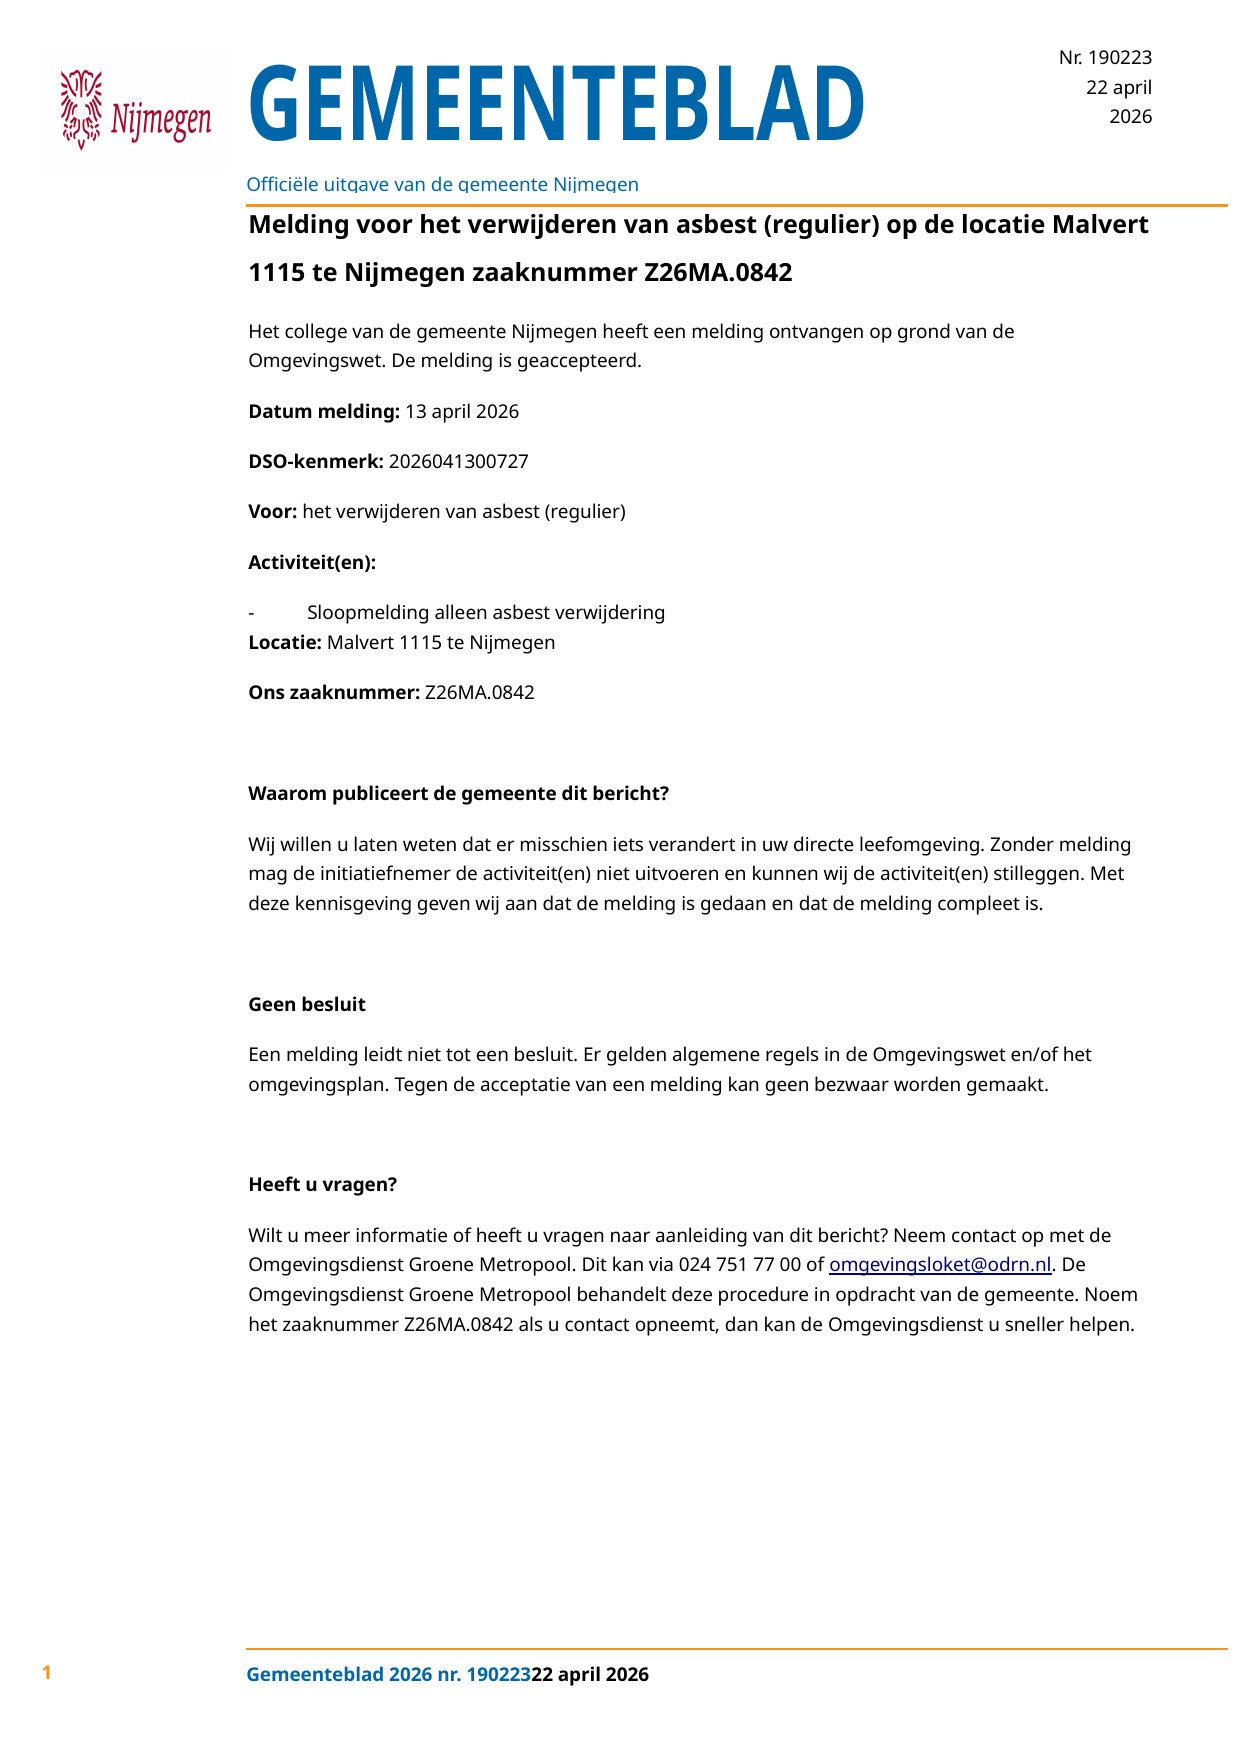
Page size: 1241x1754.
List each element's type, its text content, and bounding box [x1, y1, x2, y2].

text Wij willen u laten weten dat er misschien iets verandert in uw directe leefomgeving. Zonder melding mag de initiatiefnemer de activiteit(en) niet uitvoeren en kunnen wij de activiteit(en) stilleggen. Met deze kennisgeving geven wij aan dat de melding is gedaan en dat de melding compleet is. [248, 831, 1152, 916]
text Heeft u vragen? [248, 1172, 1152, 1197]
text Geen besluit [248, 991, 1152, 1017]
text Voor: het verwijderen van asbest (regulier) [248, 499, 1152, 524]
text DSO-kenmerk: 2026041300727 [248, 448, 1152, 474]
picture [41, 47, 231, 172]
list Sloopmelding alleen asbest verwijdering [248, 599, 1152, 625]
text Activiteit(en): [248, 549, 1152, 575]
text Locatie: Malvert 1115 te Nijmegen [248, 629, 1152, 655]
text Datum melding: 13 april 2026 [248, 398, 1152, 424]
text Wilt u meer informatie of heeft u vragen naar aanleiding van dit bericht? Neem contact op met de Omgevingsdienst Groene Metropool. Dit kan via 024 751 77 00 of omgevingsloket@odrn.nl. De Omgevingsdienst Groene Metropool behandelt deze procedure in opdracht van de gemeente. Noem het zaaknummer Z26MA.0842 als u contact opneemt, dan kan de Omgevingsdienst u sneller helpen. [248, 1222, 1152, 1337]
text Een melding leidt niet tot een besluit. Er gelden algemene regels in de Omgevingswet en/of het omgevingsplan. Tegen de acceptatie van een melding kan geen bezwaar worden gemaakt. [248, 1041, 1152, 1097]
text Melding voor het verwijderen van asbest (regulier) op de locatie Malvert 1115 te Nijmegen zaaknummer Z26MA.0842 [248, 207, 1152, 288]
text Ons zaaknummer: Z26MA.0842 [248, 679, 1152, 705]
text Waarom publiceert de gemeente dit bericht? [248, 780, 1152, 806]
text Het college van de gemeente Nijmegen heeft een melding ontvangen op grond van de Omgevingswet. De melding is geaccepteerd. [248, 318, 1152, 373]
